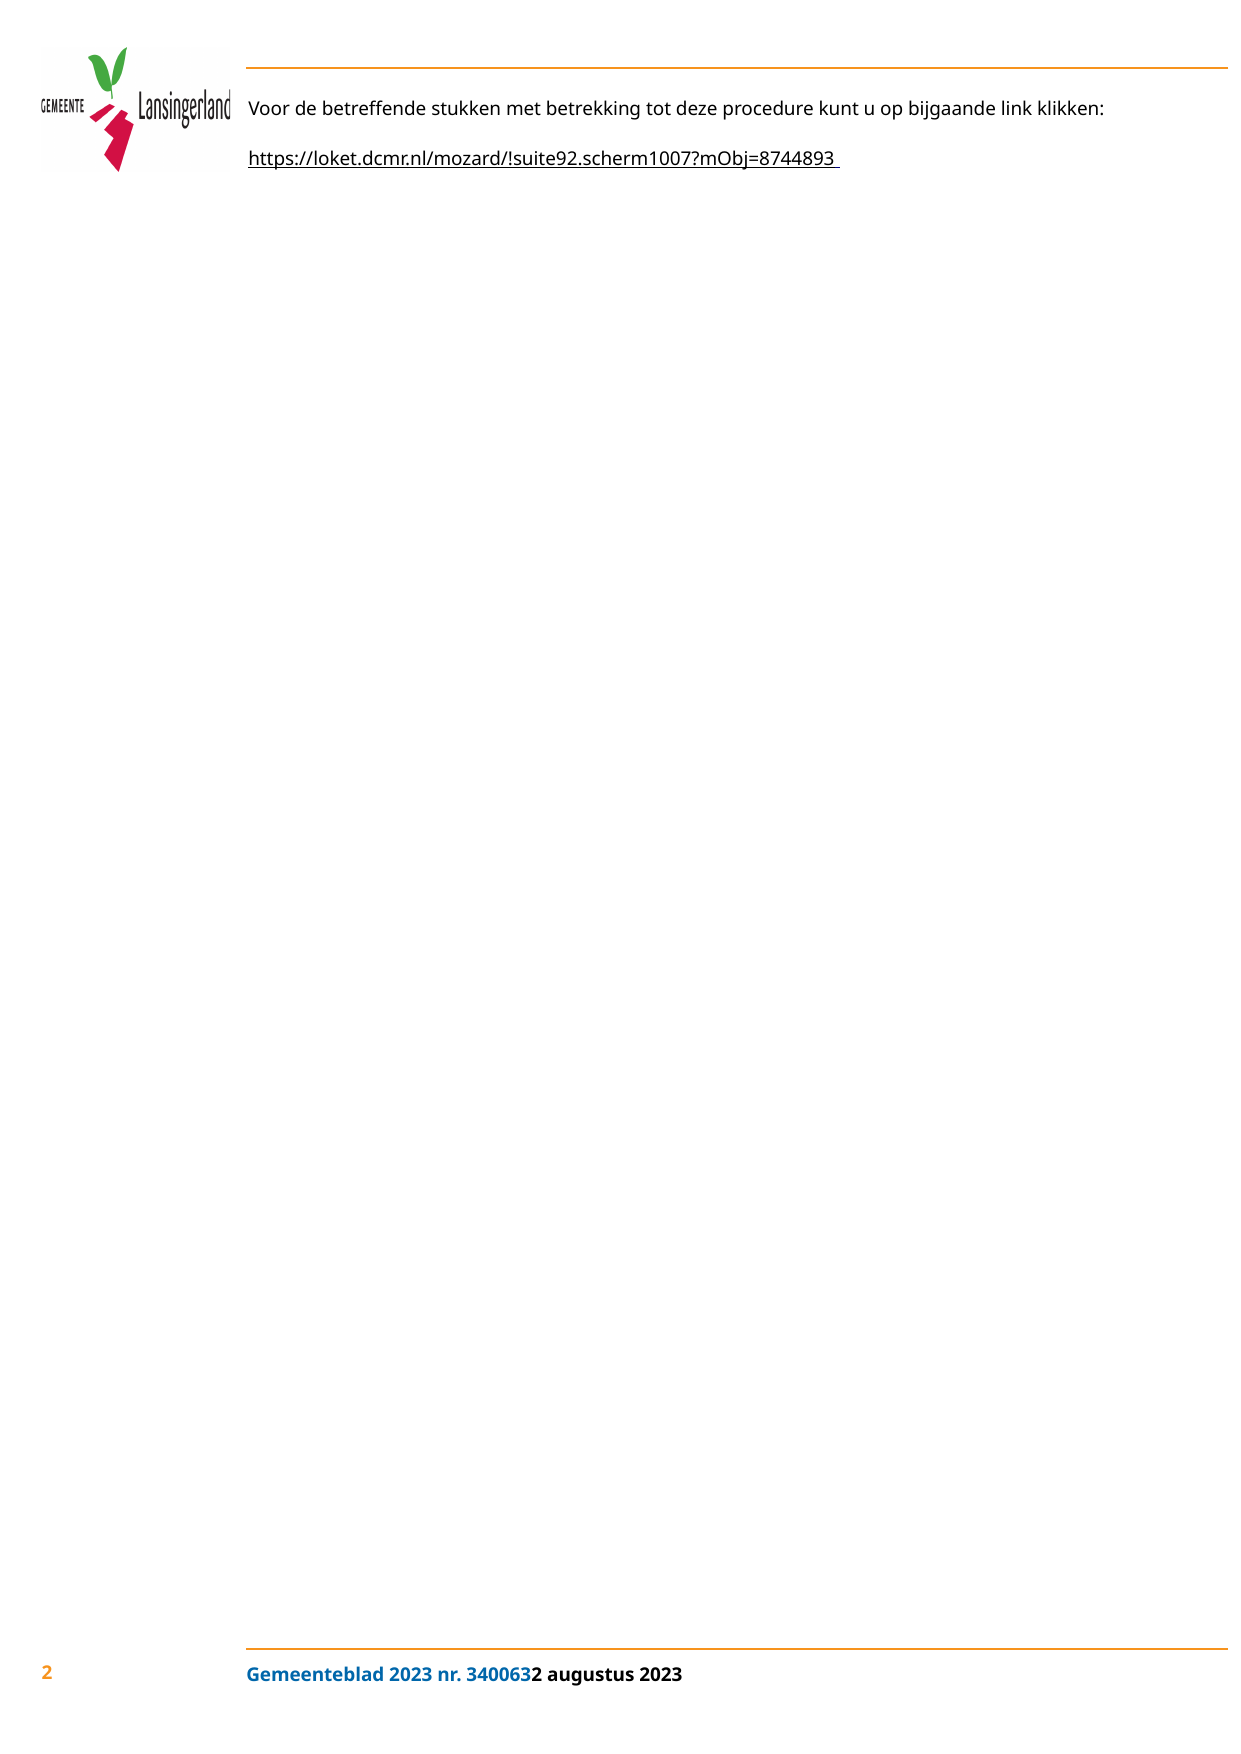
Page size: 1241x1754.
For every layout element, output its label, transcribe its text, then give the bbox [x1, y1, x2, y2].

text Voor de betreffende stukken met betrekking tot deze procedure kunt u op bijgaande link klikken: [248, 95, 1152, 121]
picture [41, 47, 231, 172]
text https://loket.dcmr.nl/mozard/!suite92.scherm1007?mObj=8744893 [248, 145, 1152, 171]
